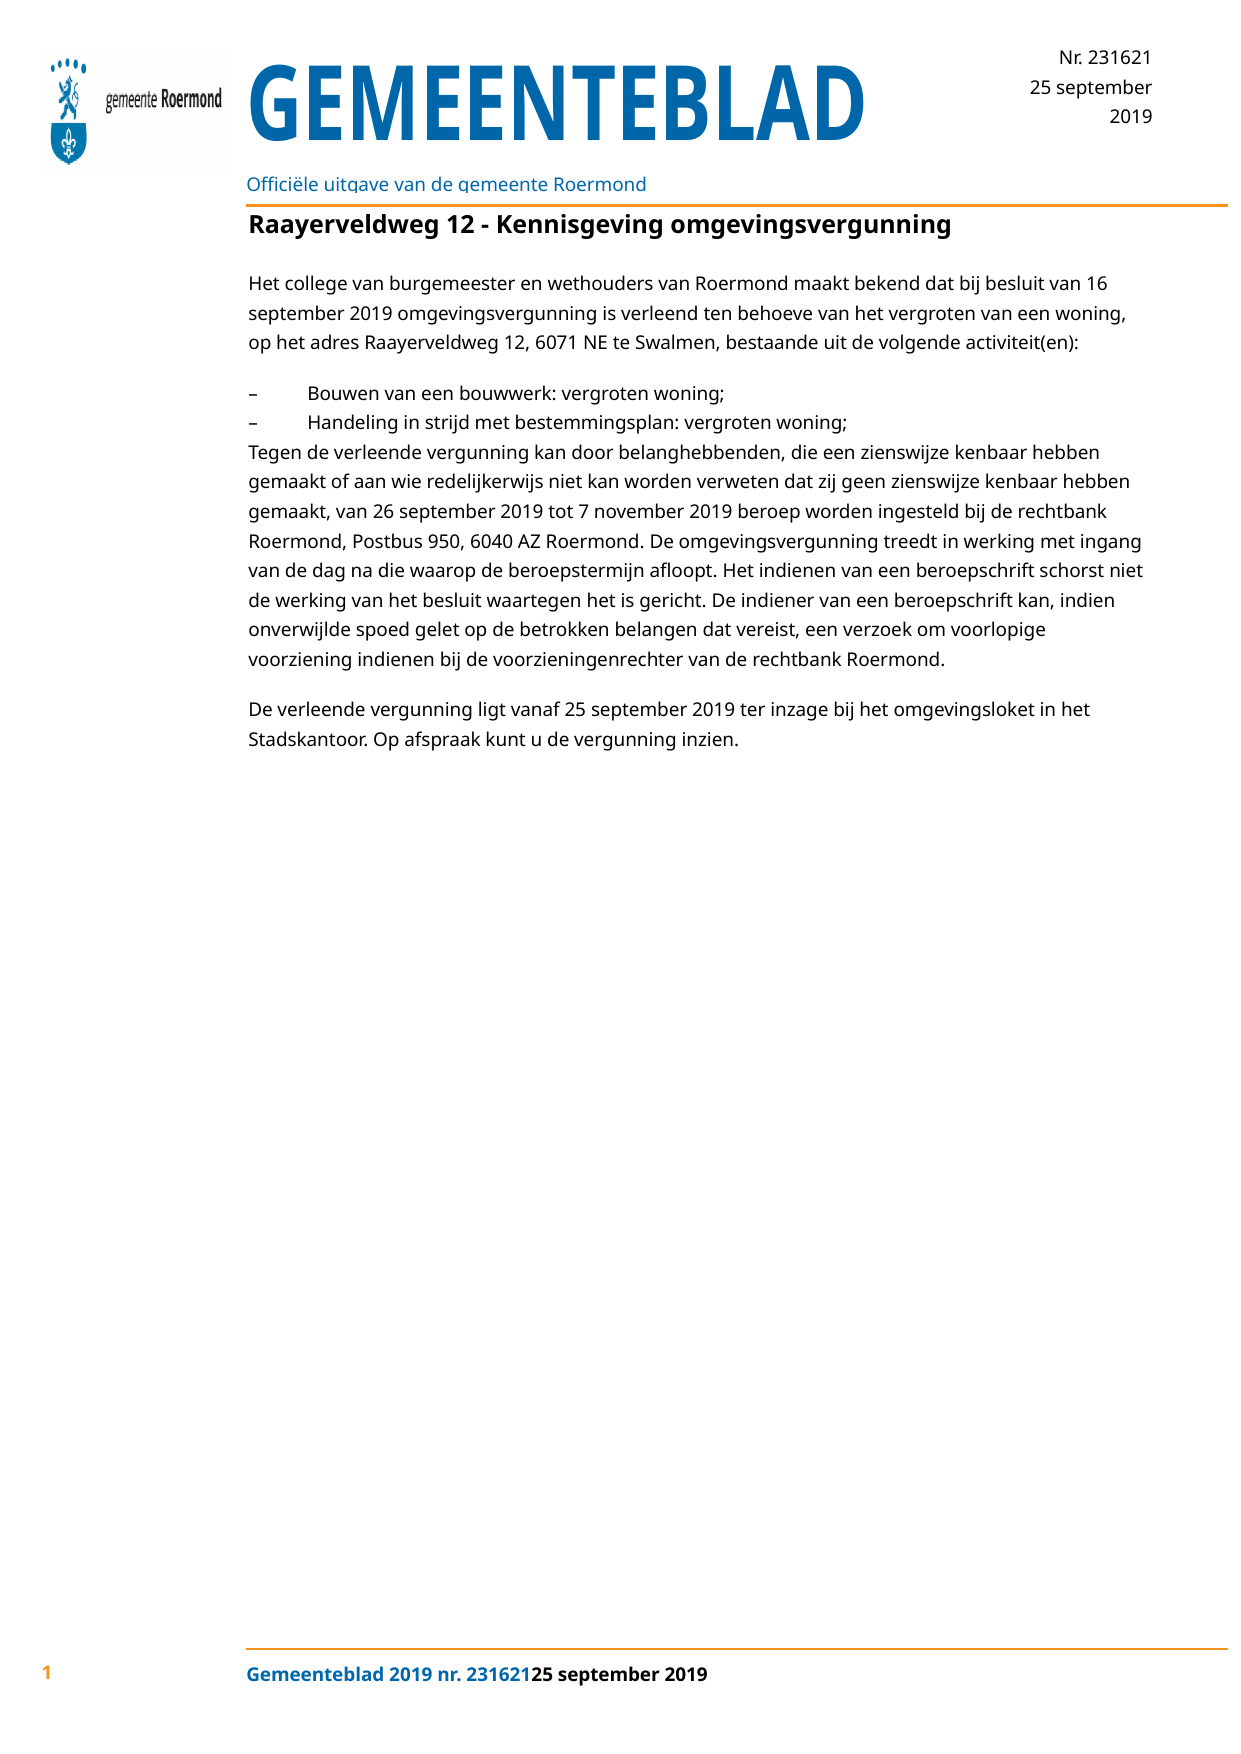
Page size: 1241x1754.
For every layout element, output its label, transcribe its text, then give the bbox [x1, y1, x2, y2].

text De verleende vergunning ligt vanaf 25 september 2019 ter inzage bij het omgevingsloket in het Stadskantoor. Op afspraak kunt u de vergunning inzien. [248, 697, 1152, 752]
text Het college van burgemeester en wethouders van Roermond maakt bekend dat bij besluit van 16 september 2019 omgevingsvergunning is verleend ten behoeve van het vergroten van een woning, op het adres Raayerveldweg 12, 6071 NE te Swalmen, bestaande uit de volgende activiteit(en): [248, 270, 1152, 355]
text Tegen de verleende vergunning kan door belanghebbenden, die een zienswijze kenbaar hebben gemaakt of aan wie redelijkerwijs niet kan worden verweten dat zij geen zienswijze kenbaar hebben gemaakt, van 26 september 2019 tot 7 november 2019 beroep worden ingesteld bij de rechtbank Roermond, Postbus 950, 6040 AZ Roermond. De omgevingsvergunning treedt in werking met ingang van de dag na die waarop de beroepstermijn afloopt. Het indienen van een beroepschrift schorst niet de werking van het besluit waartegen het is gericht. De indiener van een beroepschrift kan, indien onverwijlde spoed gelet op de betrokken belangen dat vereist, een verzoek om voorlopige voorziening indienen bij de voorzieningenrechter van de rechtbank Roermond. [248, 439, 1152, 672]
list Bouwen van een bouwwerk: vergroten woning; [248, 380, 1152, 406]
picture [41, 47, 231, 172]
list Handeling in strijd met bestemmingsplan: vergroten woning; [248, 409, 1152, 435]
text Raayerveldweg 12 - Kennisgeving omgevingsvergunning [248, 207, 1152, 241]
